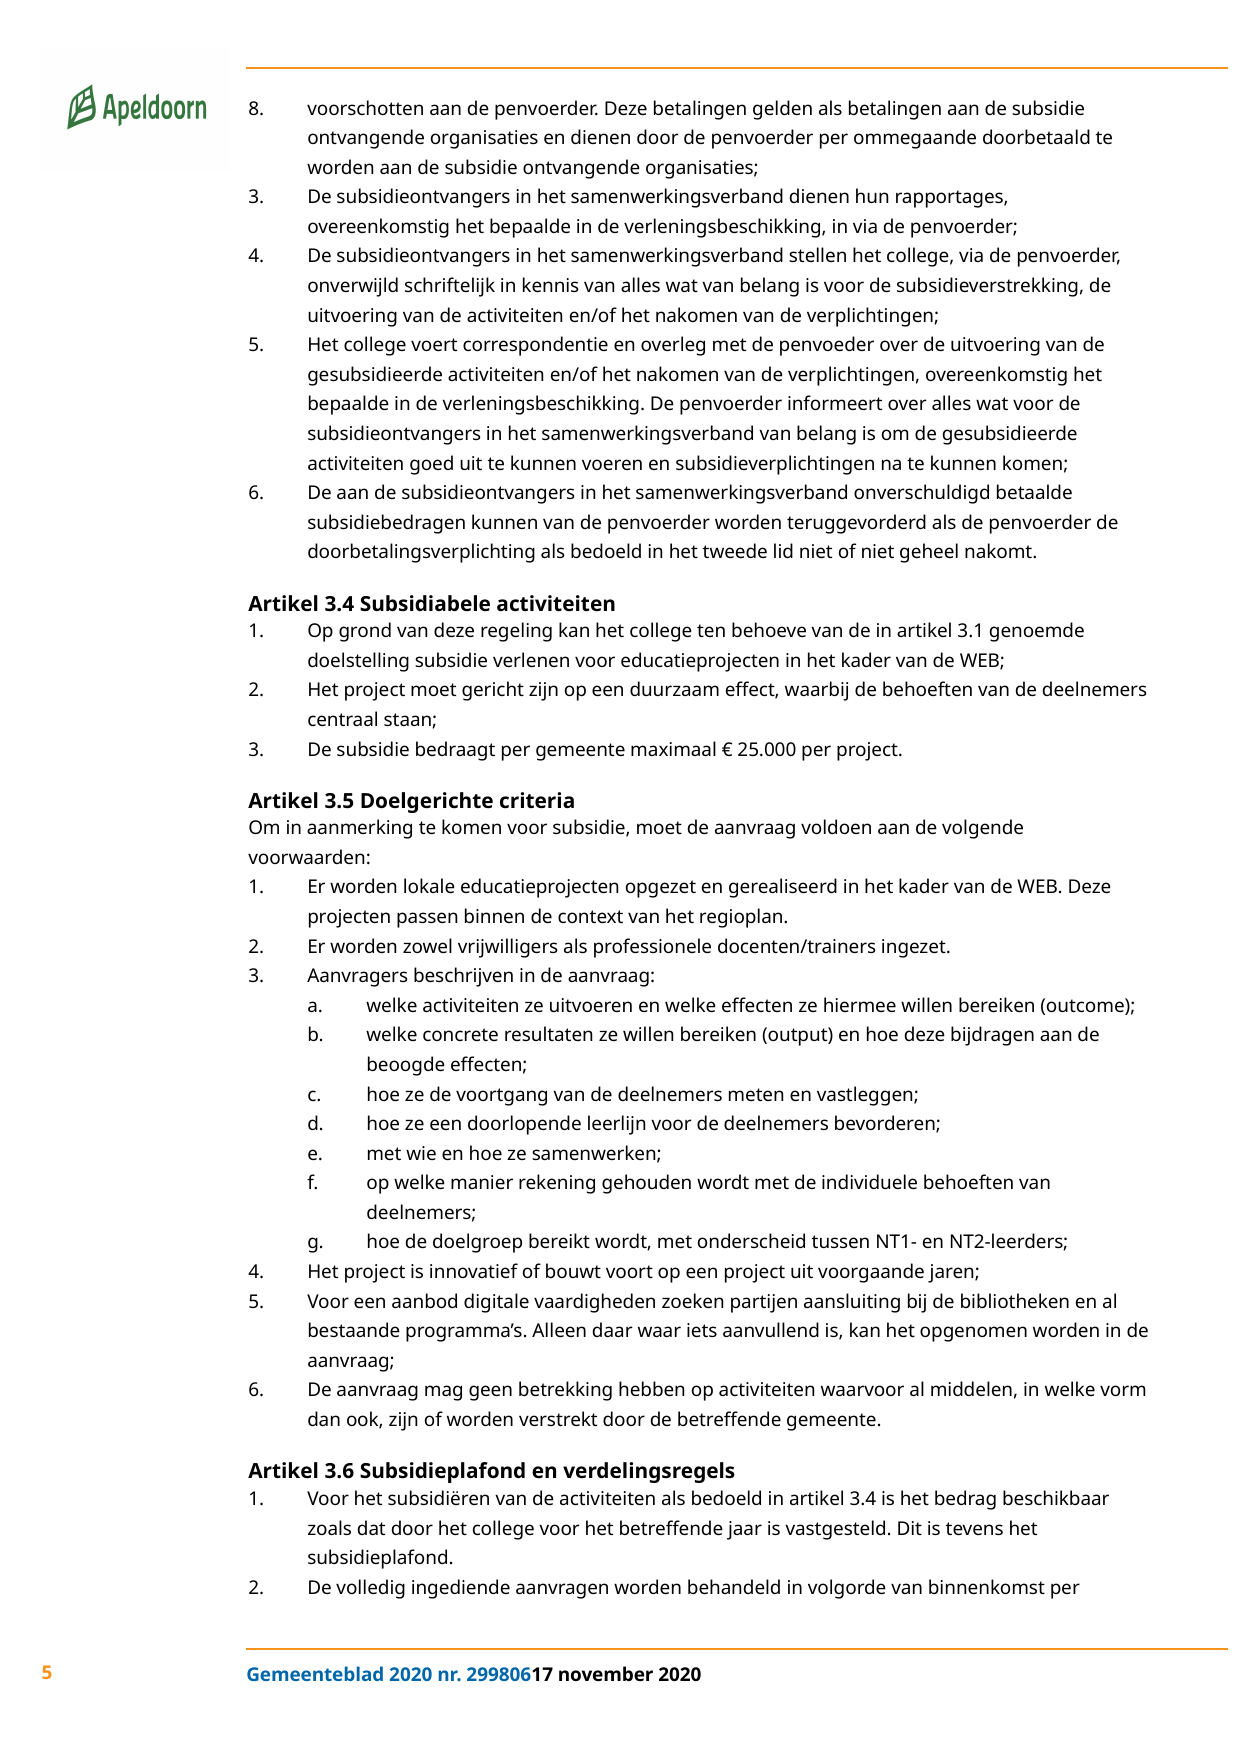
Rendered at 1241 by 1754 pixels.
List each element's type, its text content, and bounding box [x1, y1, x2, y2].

list Er worden lokale educatieprojecten opgezet en gerealiseerd in het kader van de WEB. Deze projecten passen binnen de context van het regioplan. [248, 874, 1152, 929]
list De aanvraag mag geen betrekking hebben op activiteiten waarvoor al middelen, in welke vorm dan ook, zijn of worden verstrekt door de betreffende gemeente. [248, 1377, 1152, 1432]
list Aanvragers beschrijven in de aanvraag: [248, 962, 1152, 988]
list met wie en hoe ze samenwerken; [307, 1140, 1152, 1166]
list welke activiteiten ze uitvoeren en welke effecten ze hiermee willen bereiken (outcome); [307, 992, 1152, 1018]
list Op grond van deze regeling kan het college ten behoeve van de in artikel 3.1 genoemde doelstelling subsidie verlenen voor educatieprojecten in het kader van de WEB; [248, 617, 1152, 673]
list Het college voert correspondentie en overleg met de penvoeder over de uitvoering van de gesubsidieerde activiteiten en/of het nakomen van de verplichtingen, overeenkomstig het bepaalde in de verleningsbeschikking. De penvoerder informeert over alles wat voor de subsidieontvangers in het samenwerkingsverband van belang is om de gesubsidieerde activiteiten goed uit te kunnen voeren en subsidieverplichtingen na te kunnen komen; [248, 331, 1152, 476]
list hoe ze de voortgang van de deelnemers meten en vastleggen; [307, 1081, 1152, 1107]
picture [41, 47, 231, 172]
text Artikel 3.6 Subsidieplafond en verdelingsregels [248, 1457, 1152, 1485]
list De aan de subsidieontvangers in het samenwerkingsverband onverschuldigd betaalde subsidiebedragen kunnen van de penvoerder worden teruggevorderd als de penvoerder de doorbetalingsverplichting als bedoeld in het tweede lid niet of niet geheel nakomt. [248, 479, 1152, 564]
list De subsidieontvangers in het samenwerkingsverband dienen hun rapportages, overeenkomstig het bepaalde in de verleningsbeschikking, in via de penvoerder; [248, 183, 1152, 239]
list De volledig ingediende aanvragen worden behandeld in volgorde van binnenkomst per [248, 1574, 1152, 1599]
list De subsidieontvangers in het samenwerkingsverband stellen het college, via de penvoerder, onverwijld schriftelijk in kennis van alles wat van belang is voor de subsidieverstrekking, de uitvoering van de activiteiten en/of het nakomen van de verplichtingen; [248, 243, 1152, 328]
list De subsidie bedraagt per gemeente maximaal € 25.000 per project. [248, 736, 1152, 761]
list Het project is innovatief of bouwt voort op een project uit voorgaande jaren; [248, 1258, 1152, 1284]
text Artikel 3.5 Doelgerichte criteria [248, 786, 1152, 814]
list Het project moet gericht zijn op een duurzaam effect, waarbij de behoeften van de deelnemers centraal staan; [248, 677, 1152, 732]
list Voor een aanbod digitale vaardigheden zoeken partijen aansluiting bij de bibliotheken en al bestaande programma’s. Alleen daar waar iets aanvullend is, kan het opgenomen worden in de aanvraag; [248, 1288, 1152, 1373]
list voorschotten aan de penvoerder. Deze betalingen gelden als betalingen aan de subsidie ontvangende organisaties en dienen door de penvoerder per ommegaande doorbetaald te worden aan de subsidie ontvangende organisaties; [248, 95, 1152, 180]
list op welke manier rekening gehouden wordt met de individuele behoeften van deelnemers; [307, 1169, 1152, 1225]
list welke concrete resultaten ze willen bereiken (output) en hoe deze bijdragen aan de beoogde effecten; [307, 1022, 1152, 1077]
text Artikel 3.4 Subsidiabele activiteiten [248, 589, 1152, 617]
list Er worden zowel vrijwilligers als professionele docenten/trainers ingezet. [248, 933, 1152, 959]
list hoe ze een doorlopende leerlijn voor de deelnemers bevorderen; [307, 1110, 1152, 1136]
list Voor het subsidiëren van de activiteiten als bedoeld in artikel 3.4 is het bedrag beschikbaar zoals dat door het college voor het betreffende jaar is vastgesteld. Dit is tevens het subsidieplafond. [248, 1485, 1152, 1570]
text Om in aanmerking te komen voor subsidie, moet de aanvraag voldoen aan de volgende voorwaarden: [248, 814, 1152, 870]
list hoe de doelgroep bereikt wordt, met onderscheid tussen NT1- en NT2-leerders; [307, 1229, 1152, 1254]
